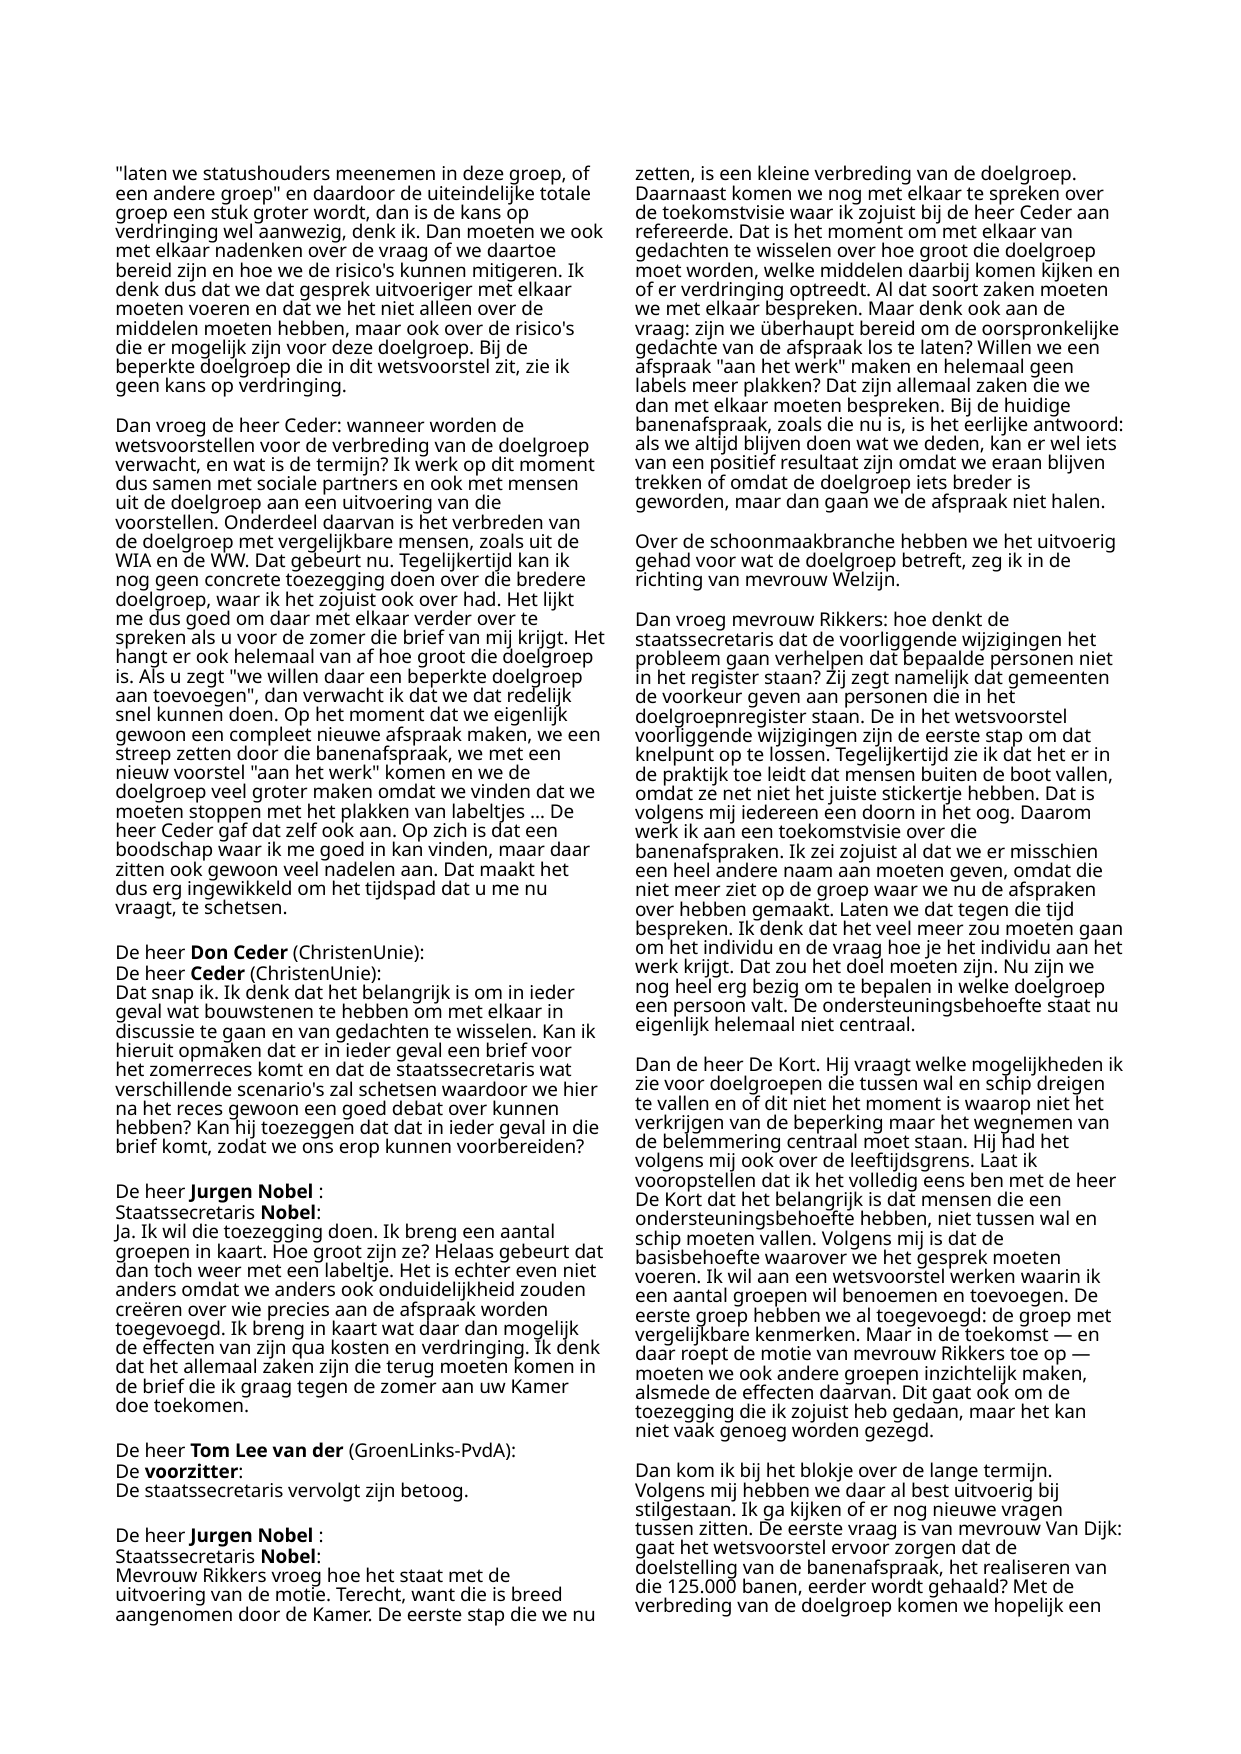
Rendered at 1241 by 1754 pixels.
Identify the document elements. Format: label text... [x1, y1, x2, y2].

text Dan vroeg de heer Ceder: wanneer worden de wetsvoorstellen voor de verbreding van de doelgroep verwacht, en wat is de termijn? Ik werk op dit moment dus samen met sociale partners en ook met mensen uit de doelgroep aan een uitvoering van die voorstellen. Onderdeel daarvan is het verbreden van de doelgroep met vergelijkbare mensen, zoals uit de WIA en de WW. Dat gebeurt nu. Tegelijkertijd kan ik nog geen concrete toezegging doen over die bredere doelgroep, waar ik het zojuist ook over had. Het lijkt me dus goed om daar met elkaar verder over te spreken als u voor de zomer die brief van mij krijgt. Het hangt er ook helemaal van af hoe groot die doelgroep is. Als u zegt "we willen daar een beperkte doelgroep aan toevoegen", dan verwacht ik dat we dat redelijk snel kunnen doen. Op het moment dat we eigenlijk gewoon een compleet nieuwe afspraak maken, we een streep zetten door die banenafspraak, we met een nieuw voorstel "aan het werk" komen en we de doelgroep veel groter maken omdat we vinden dat we moeten stoppen met het plakken van labeltjes … De heer Ceder gaf dat zelf ook aan. Op zich is dat een boodschap waar ik me goed in kan vinden, maar daar zitten ook gewoon veel nadelen aan. Dat maakt het dus erg ingewikkeld om het tijdspad dat u me nu vraagt, te schetsen. [115, 417, 605, 918]
text De heer Tom Lee van der (GroenLinks-PvdA): [115, 1437, 605, 1463]
text De heer Don Ceder (ChristenUnie): [115, 939, 605, 965]
text Dan kom ik bij het blokje over de lange termijn. Volgens mij hebben we daar al best uitvoerig bij stilgestaan. Ik ga kijken of er nog nieuwe vragen tussen zitten. De eerste vraag is van mevrouw Van Dijk: gaat het wetsvoorstel ervoor zorgen dat de doelstelling van de banenafspraak, het realiseren van die 125.000 banen, eerder wordt gehaald? Met de verbreding van de doelgroep komen we hopelijk een [635, 1462, 1125, 1616]
text Staatssecretaris Nobel: [115, 1548, 605, 1567]
text Staatssecretaris Nobel: [115, 1204, 605, 1223]
text Ja. Ik wil die toezegging doen. Ik breng een aantal groepen in kaart. Hoe groot zijn ze? Helaas gebeurt dat dan toch weer met een labeltje. Het is echter even niet anders omdat we anders ook onduidelijkheid zouden creëren over wie precies aan de afspraak worden toegevoegd. Ik breng in kaart wat daar dan mogelijk de effecten van zijn qua kosten en verdringing. Ik denk dat het allemaal zaken zijn die terug moeten komen in de brief die ik graag tegen de zomer aan uw Kamer doe toekomen. [115, 1223, 605, 1416]
text De heer Jurgen Nobel : [115, 1178, 605, 1204]
text Dan de heer De Kort. Hij vraagt welke mogelijkheden ik zie voor doelgroepen die tussen wal en schip dreigen te vallen en of dit niet het moment is waarop niet het verkrijgen van de beperking maar het wegnemen van de belemmering centraal moet staan. Hij had het volgens mij ook over de leeftijdsgrens. Laat ik vooropstellen dat ik het volledig eens ben met de heer De Kort dat het belangrijk is dat mensen die een ondersteuningsbehoefte hebben, niet tussen wal en schip moeten vallen. Volgens mij is dat de basisbehoefte waarover we het gesprek moeten voeren. Ik wil aan een wetsvoorstel werken waarin ik een aantal groepen wil benoemen en toevoegen. De eerste groep hebben we al toegevoegd: de groep met vergelijkbare kenmerken. Maar in de toekomst — en daar roept de motie van mevrouw Rikkers toe op — moeten we ook andere groepen inzichtelijk maken, alsmede de effecten daarvan. Dit gaat ook om de toezegging die ik zojuist heb gedaan, maar het kan niet vaak genoeg worden gezegd. [635, 1056, 1125, 1442]
text De staatssecretaris vervolgt zijn betoog. [115, 1482, 605, 1501]
text Over de schoonmaakbranche hebben we het uitvoerig gehad voor wat de doelgroep betreft, zeg ik in de richting van mevrouw Welzijn. [635, 533, 1125, 591]
text "laten we statushouders meenemen in deze groep, of een andere groep" en daardoor de uiteindelijke totale groep een stuk groter wordt, dan is de kans op verdringing wel aanwezig, denk ik. Dan moeten we ook met elkaar nadenken over de vraag of we daartoe bereid zijn en hoe we de risico's kunnen mitigeren. Ik denk dus dat we dat gesprek uitvoeriger met elkaar moeten voeren en dat we het niet alleen over de middelen moeten hebben, maar ook over de risico's die er mogelijk zijn voor deze doelgroep. Bij de beperkte doelgroep die in dit wetsvoorstel zit, zie ik geen kans op verdringing. [115, 165, 605, 397]
text Dan vroeg mevrouw Rikkers: hoe denkt de staatssecretaris dat de voorliggende wijzigingen het probleem gaan verhelpen dat bepaalde personen niet in het register staan? Zij zegt namelijk dat gemeenten de voorkeur geven aan personen die in het doelgroepnregister staan. De in het wetsvoorstel voorliggende wijzigingen zijn de eerste stap om dat knelpunt op te lossen. Tegelijkertijd zie ik dat het er in de praktijk toe leidt dat mensen buiten de boot vallen, omdat ze net niet het juiste stickertje hebben. Dat is volgens mij iedereen een doorn in het oog. Daarom werk ik aan een toekomstvisie over die banenafspraken. Ik zei zojuist al dat we er misschien een heel andere naam aan moeten geven, omdat die niet meer ziet op de groep waar we nu de afspraken over hebben gemaakt. Laten we dat tegen die tijd bespreken. Ik denk dat het veel meer zou moeten gaan om het individu en de vraag hoe je het individu aan het werk krijgt. Dat zou het doel moeten zijn. Nu zijn we nog heel erg bezig om te bepalen in welke doelgroep een persoon valt. De ondersteuningsbehoefte staat nu eigenlijk helemaal niet centraal. [635, 611, 1125, 1035]
text De voorzitter: [115, 1463, 605, 1482]
text De heer Jurgen Nobel : [115, 1522, 605, 1548]
text zetten, is een kleine verbreding van de doelgroep. Daarnaast komen we nog met elkaar te spreken over de toekomstvisie waar ik zojuist bij de heer Ceder aan refereerde. Dat is het moment om met elkaar van gedachten te wisselen over hoe groot die doelgroep moet worden, welke middelen daarbij komen kijken en of er verdringing optreedt. Al dat soort zaken moeten we met elkaar bespreken. Maar denk ook aan de vraag: zijn we überhaupt bereid om de oorspronkelijke gedachte van de afspraak los te laten? Willen we een afspraak "aan het werk" maken en helemaal geen labels meer plakken? Dat zijn allemaal zaken die we dan met elkaar moeten bespreken. Bij de huidige banenafspraak, zoals die nu is, is het eerlijke antwoord: als we altijd blijven doen wat we deden, kan er wel iets van een positief resultaat zijn omdat we eraan blijven trekken of omdat de doelgroep iets breder is geworden, maar dan gaan we de afspraak niet halen. [635, 165, 1125, 512]
text Mevrouw Rikkers vroeg hoe het staat met de uitvoering van de motie. Terecht, want die is breed aangenomen door de Kamer. De eerste stap die we nu [115, 1567, 605, 1625]
text Dat snap ik. Ik denk dat het belangrijk is om in ieder geval wat bouwstenen te hebben om met elkaar in discussie te gaan en van gedachten te wisselen. Kan ik hieruit opmaken dat er in ieder geval een brief voor het zomerreces komt en dat de staatssecretaris wat verschillende scenario's zal schetsen waardoor we hier na het reces gewoon een goed debat over kunnen hebben? Kan hij toezeggen dat dat in ieder geval in die brief komt, zodat we ons erop kunnen voorbereiden? [115, 984, 605, 1158]
text De heer Ceder (ChristenUnie): [115, 965, 605, 984]
